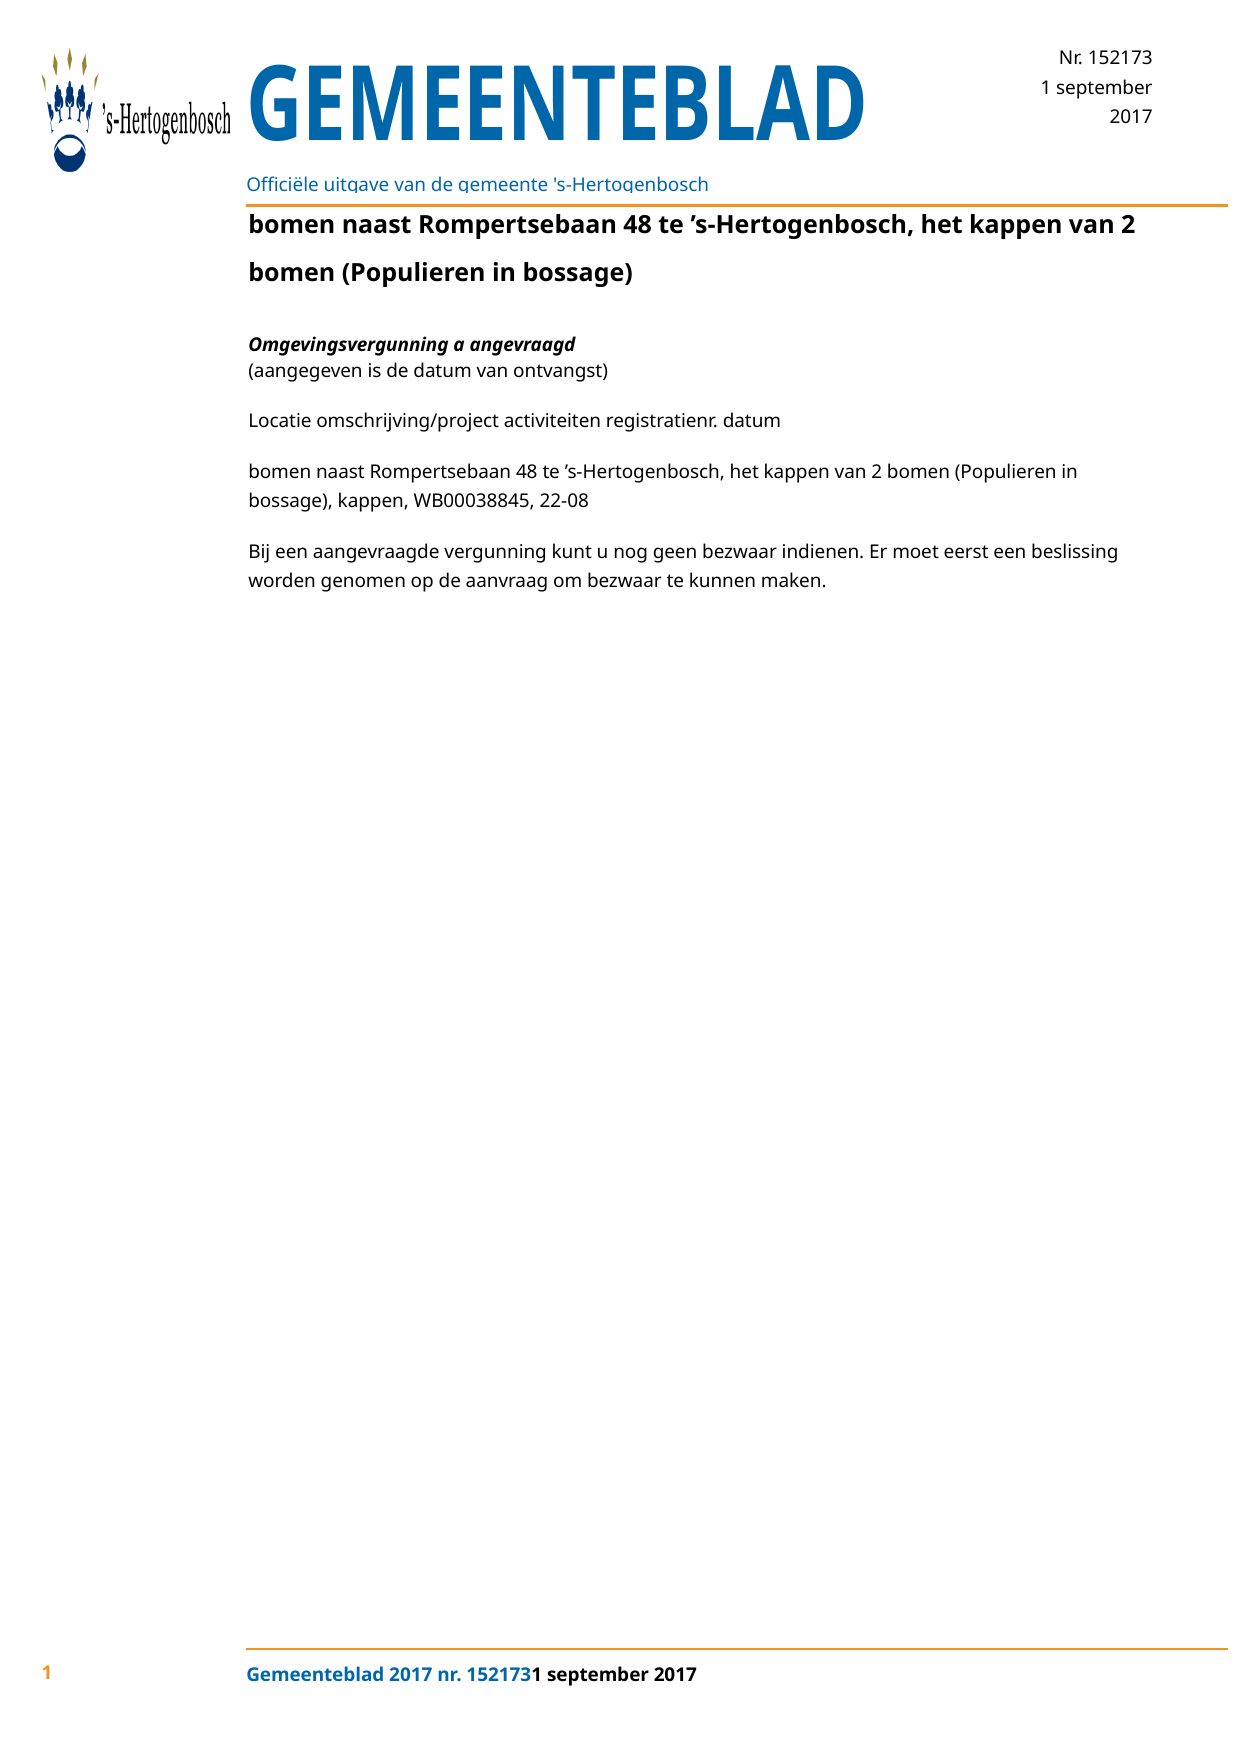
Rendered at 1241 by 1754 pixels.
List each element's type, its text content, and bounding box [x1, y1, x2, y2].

text Locatie omschrijving/project activiteiten registratienr. datum [248, 408, 1152, 433]
picture [41, 47, 231, 172]
text (aangegeven is de datum van ontvangst) [248, 357, 1152, 383]
text bomen naast Rompertsebaan 48 te ’s-Hertogenbosch, het kappen van 2 bomen (Populieren in bossage) [248, 207, 1152, 288]
text Omgevingsvergunning a angevraagd [248, 331, 1152, 357]
text bomen naast Rompertsebaan 48 te ’s-Hertogenbosch, het kappen van 2 bomen (Populieren in bossage), kappen, WB00038845, 22-08 [248, 458, 1152, 513]
text Bij een aangevraagde vergunning kunt u nog geen bezwaar indienen. Er moet eerst een beslissing worden genomen op de aanvraag om bezwaar te kunnen maken. [248, 538, 1152, 593]
